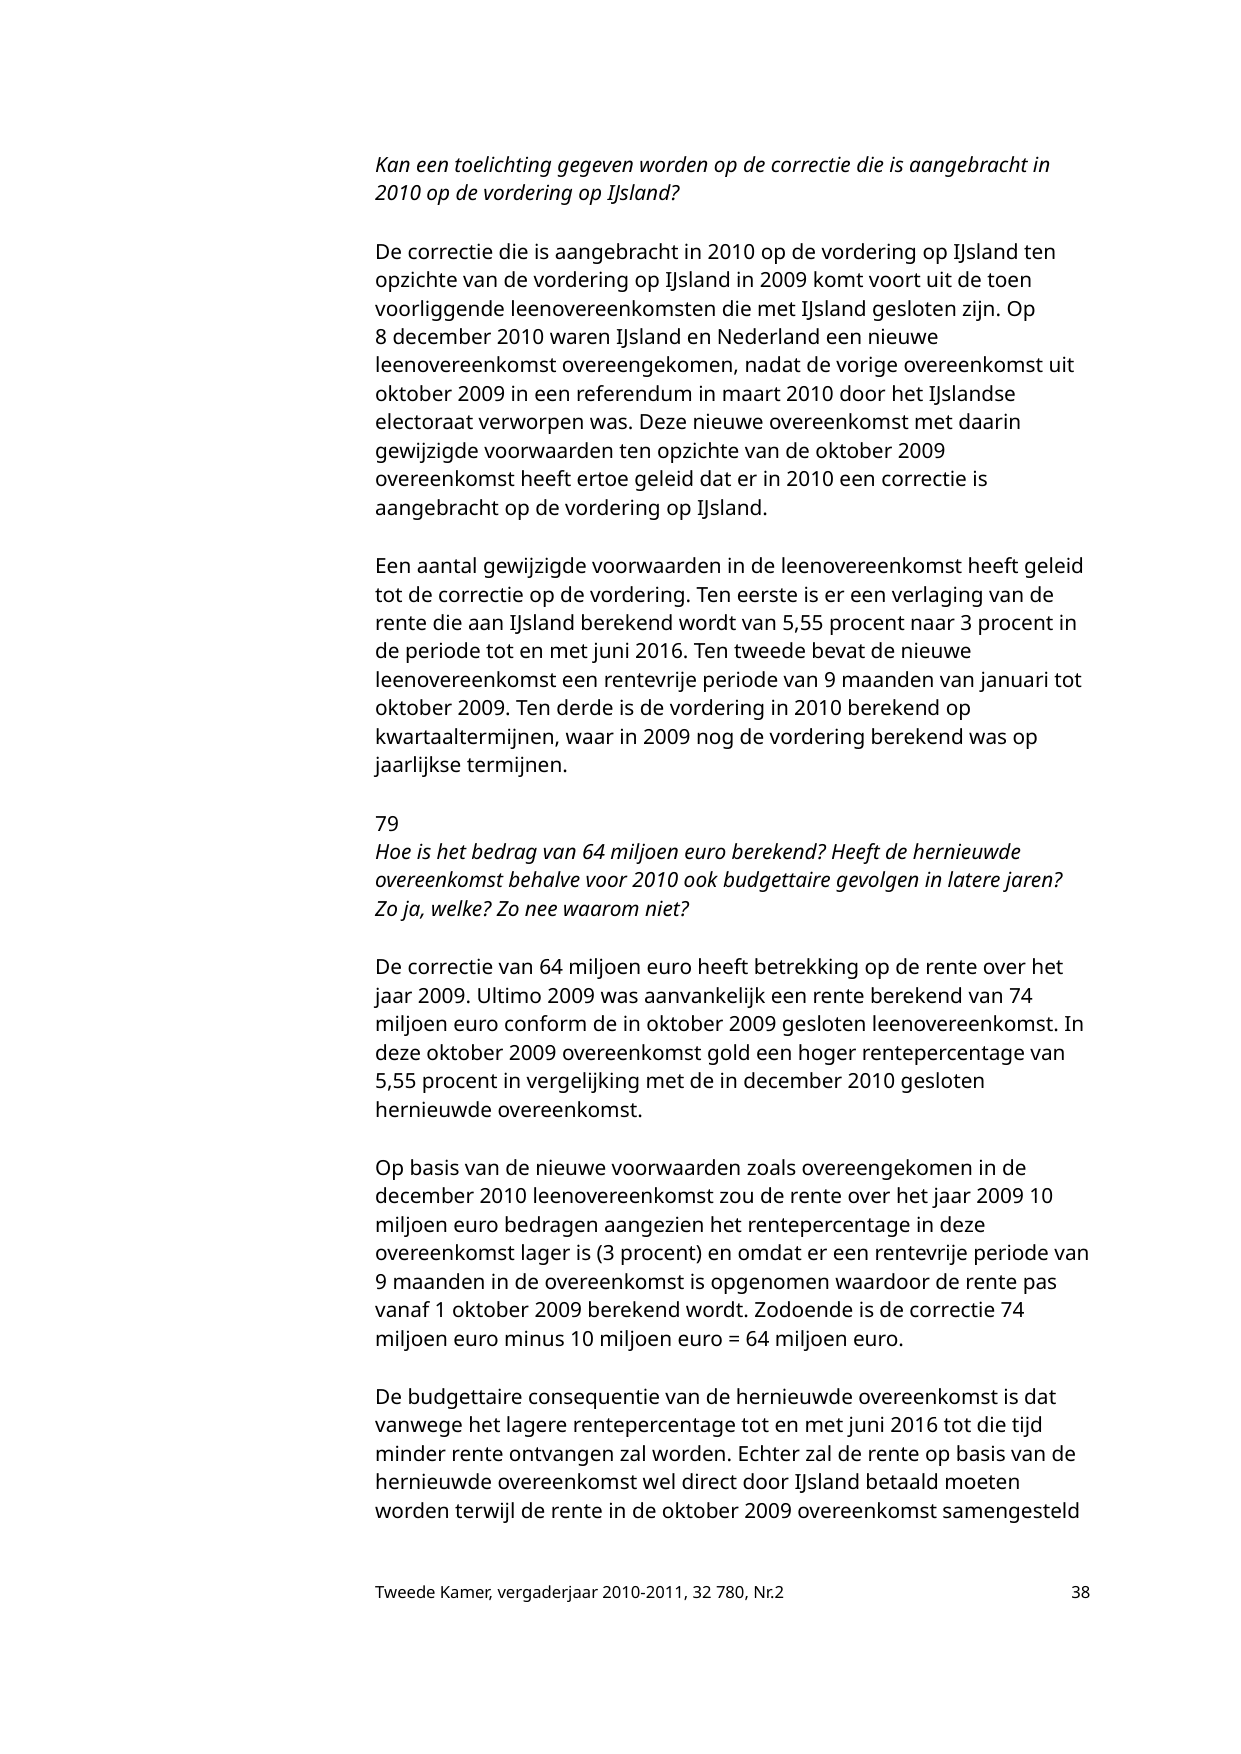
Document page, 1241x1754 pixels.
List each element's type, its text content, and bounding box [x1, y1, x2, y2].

text Een aantal gewijzigde voorwaarden in de leenovereenkomst heeft geleid tot de correctie op de vordering. Ten eerste is er een verlaging van de rente die aan IJsland berekend wordt van 5,55 procent naar 3 procent in de periode tot en met juni 2016. Ten tweede bevat de nieuwe leenovereenkomst een rentevrije periode van 9 maanden van januari tot oktober 2009. Ten derde is de vordering in 2010 berekend op kwartaaltermijnen, waar in 2009 nog de vordering berekend was op jaarlijkse termijnen. [375, 551, 1090, 779]
text Op basis van de nieuwe voorwaarden zoals overeengekomen in de december 2010 leenovereenkomst zou de rente over het jaar 2009 10 miljoen euro bedragen aangezien het rentepercentage in deze overeenkomst lager is (3 procent) en omdat er een rentevrije periode van 9 maanden in de overeenkomst is opgenomen waardoor de rente pas vanaf 1 oktober 2009 berekend wordt. Zodoende is de correctie 74 miljoen euro minus 10 miljoen euro = 64 miljoen euro. [375, 1153, 1090, 1352]
text 79 [375, 809, 1090, 837]
text Kan een toelichting gegeven worden op de correctie die is aangebracht in 2010 op de vordering op IJsland? [375, 150, 1090, 207]
text Hoe is het bedrag van 64 miljoen euro berekend? Heeft de hernieuwde overeenkomst behalve voor 2010 ook budgettaire gevolgen in latere jaren? Zo ja, welke? Zo nee waarom niet? [375, 837, 1090, 922]
text De correctie van 64 miljoen euro heeft betrekking op de rente over het jaar 2009. Ultimo 2009 was aanvankelijk een rente berekend van 74 miljoen euro conform de in oktober 2009 gesloten leenovereenkomst. In deze oktober 2009 overeenkomst gold een hoger rentepercentage van 5,55 procent in vergelijking met de in december 2010 gesloten hernieuwde overeenkomst. [375, 952, 1090, 1123]
text De budgettaire consequentie van de hernieuwde overeenkomst is dat vanwege het lagere rentepercentage tot en met juni 2016 tot die tijd minder rente ontvangen zal worden. Echter zal de rente op basis van de hernieuwde overeenkomst wel direct door IJsland betaald moeten worden terwijl de rente in de oktober 2009 overeenkomst samengesteld [375, 1382, 1090, 1524]
text De correctie die is aangebracht in 2010 op de vordering op IJsland ten opzichte van de vordering op IJsland in 2009 komt voort uit de toen voorliggende leenovereenkomsten die met IJsland gesloten zijn. Op 8 december 2010 waren IJsland en Nederland een nieuwe leenovereenkomst overeengekomen, nadat de vorige overeenkomst uit oktober 2009 in een referendum in maart 2010 door het IJslandse electoraat verworpen was. Deze nieuwe overeenkomst met daarin gewijzigde voorwaarden ten opzichte van de oktober 2009 overeenkomst heeft ertoe geleid dat er in 2010 een correctie is aangebracht op de vordering op IJsland. [375, 237, 1090, 521]
